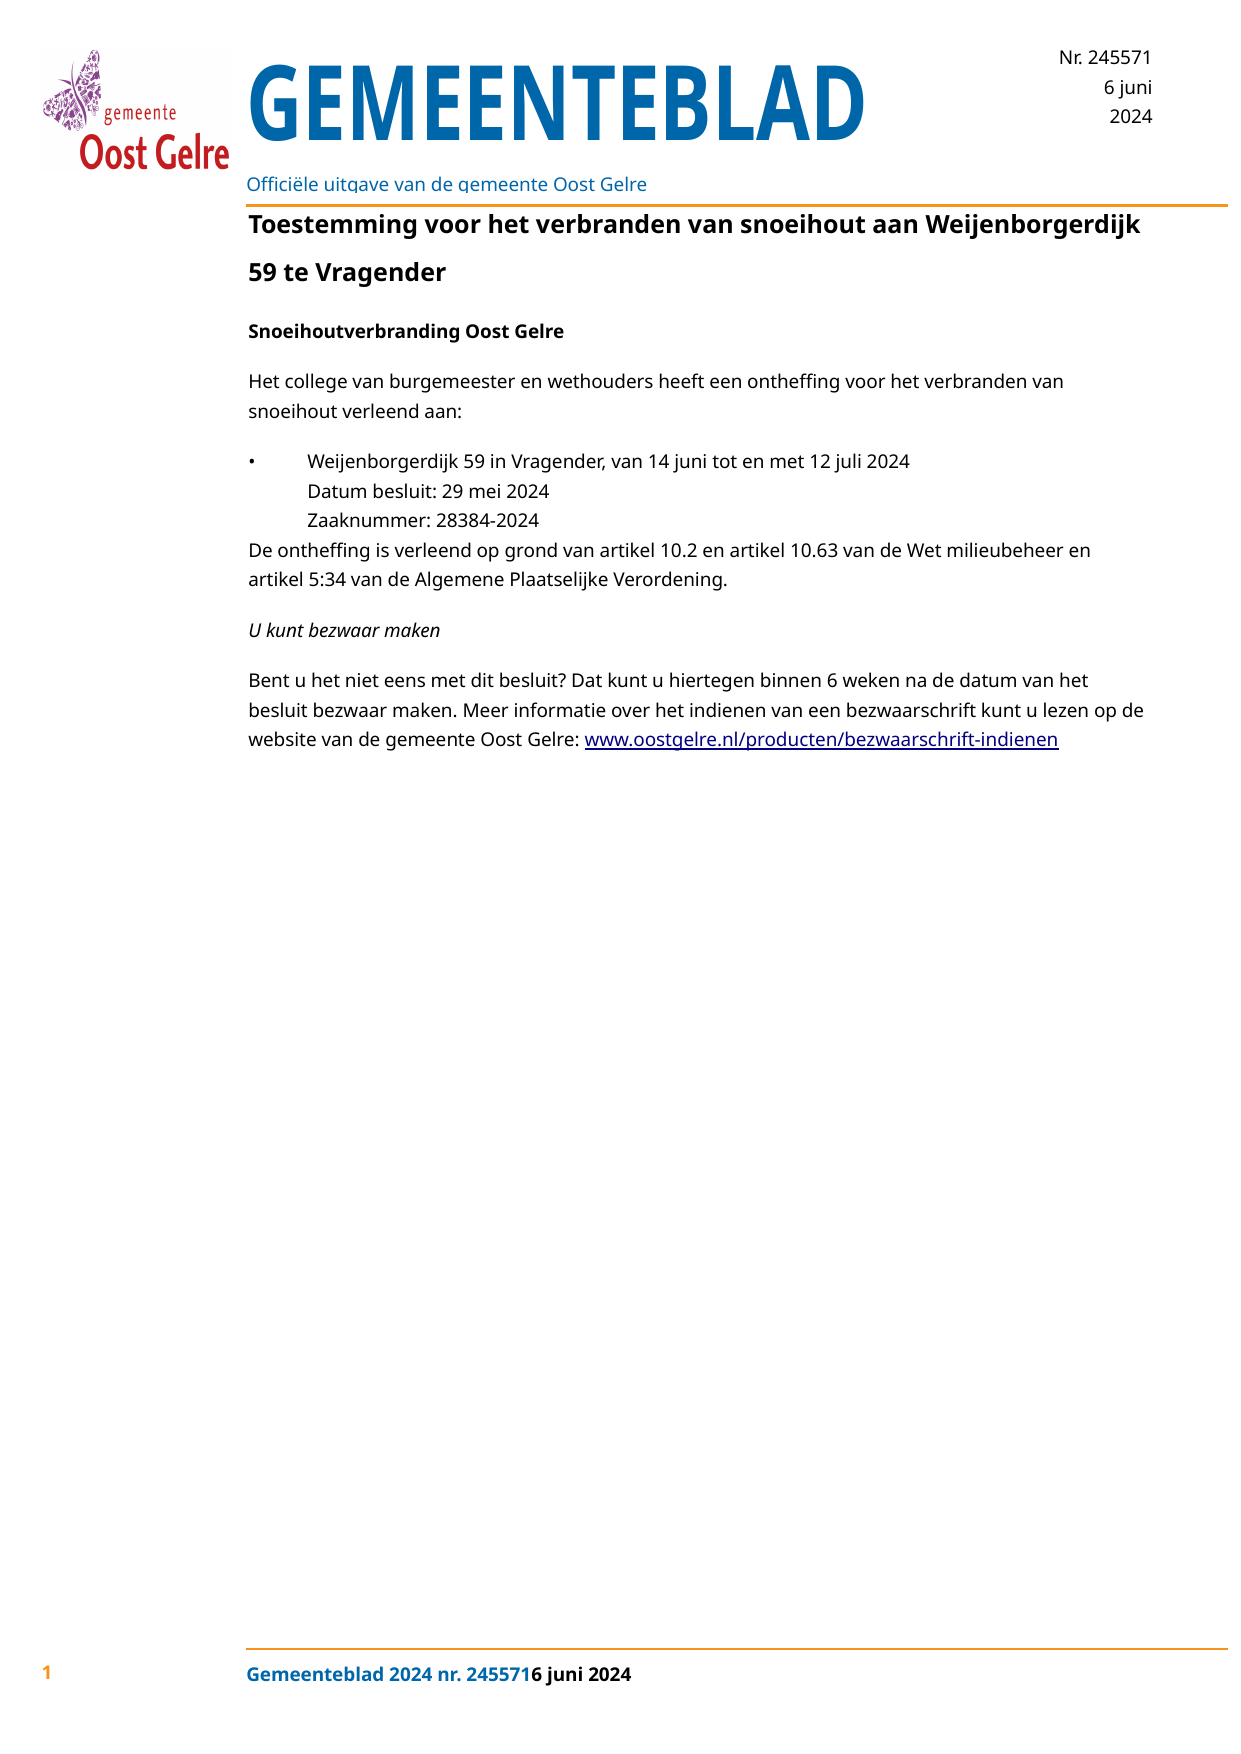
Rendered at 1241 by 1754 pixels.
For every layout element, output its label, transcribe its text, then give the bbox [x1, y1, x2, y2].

picture [41, 47, 231, 172]
text Snoeihoutverbranding Oost Gelre [248, 318, 1152, 344]
text Het college van burgemeester en wethouders heeft een ontheffing voor het verbranden van snoeihout verleend aan: [248, 368, 1152, 424]
list Weijenborgerdijk 59 in Vragender, van 14 juni tot en met 12 juli 2024 [248, 448, 1152, 474]
list Datum besluit: 29 mei 2024 [248, 478, 1152, 504]
text U kunt bezwaar maken [248, 617, 1152, 643]
list Zaaknummer: 28384-2024 [248, 507, 1152, 533]
text De ontheffing is verleend op grond van artikel 10.2 en artikel 10.63 van de Wet milieubeheer en artikel 5:34 van de Algemene Plaatselijke Verordening. [248, 537, 1152, 592]
text Toestemming voor het verbranden van snoeihout aan Weijenborgerdijk 59 te Vragender [248, 207, 1152, 288]
text Bent u het niet eens met dit besluit? Dat kunt u hiertegen binnen 6 weken na de datum van het besluit bezwaar maken. Meer informatie over het indienen van een bezwaarschrift kunt u lezen op de website van de gemeente Oost Gelre: www.oostgelre.nl/producten/bezwaarschrift-indienen [248, 667, 1152, 752]
